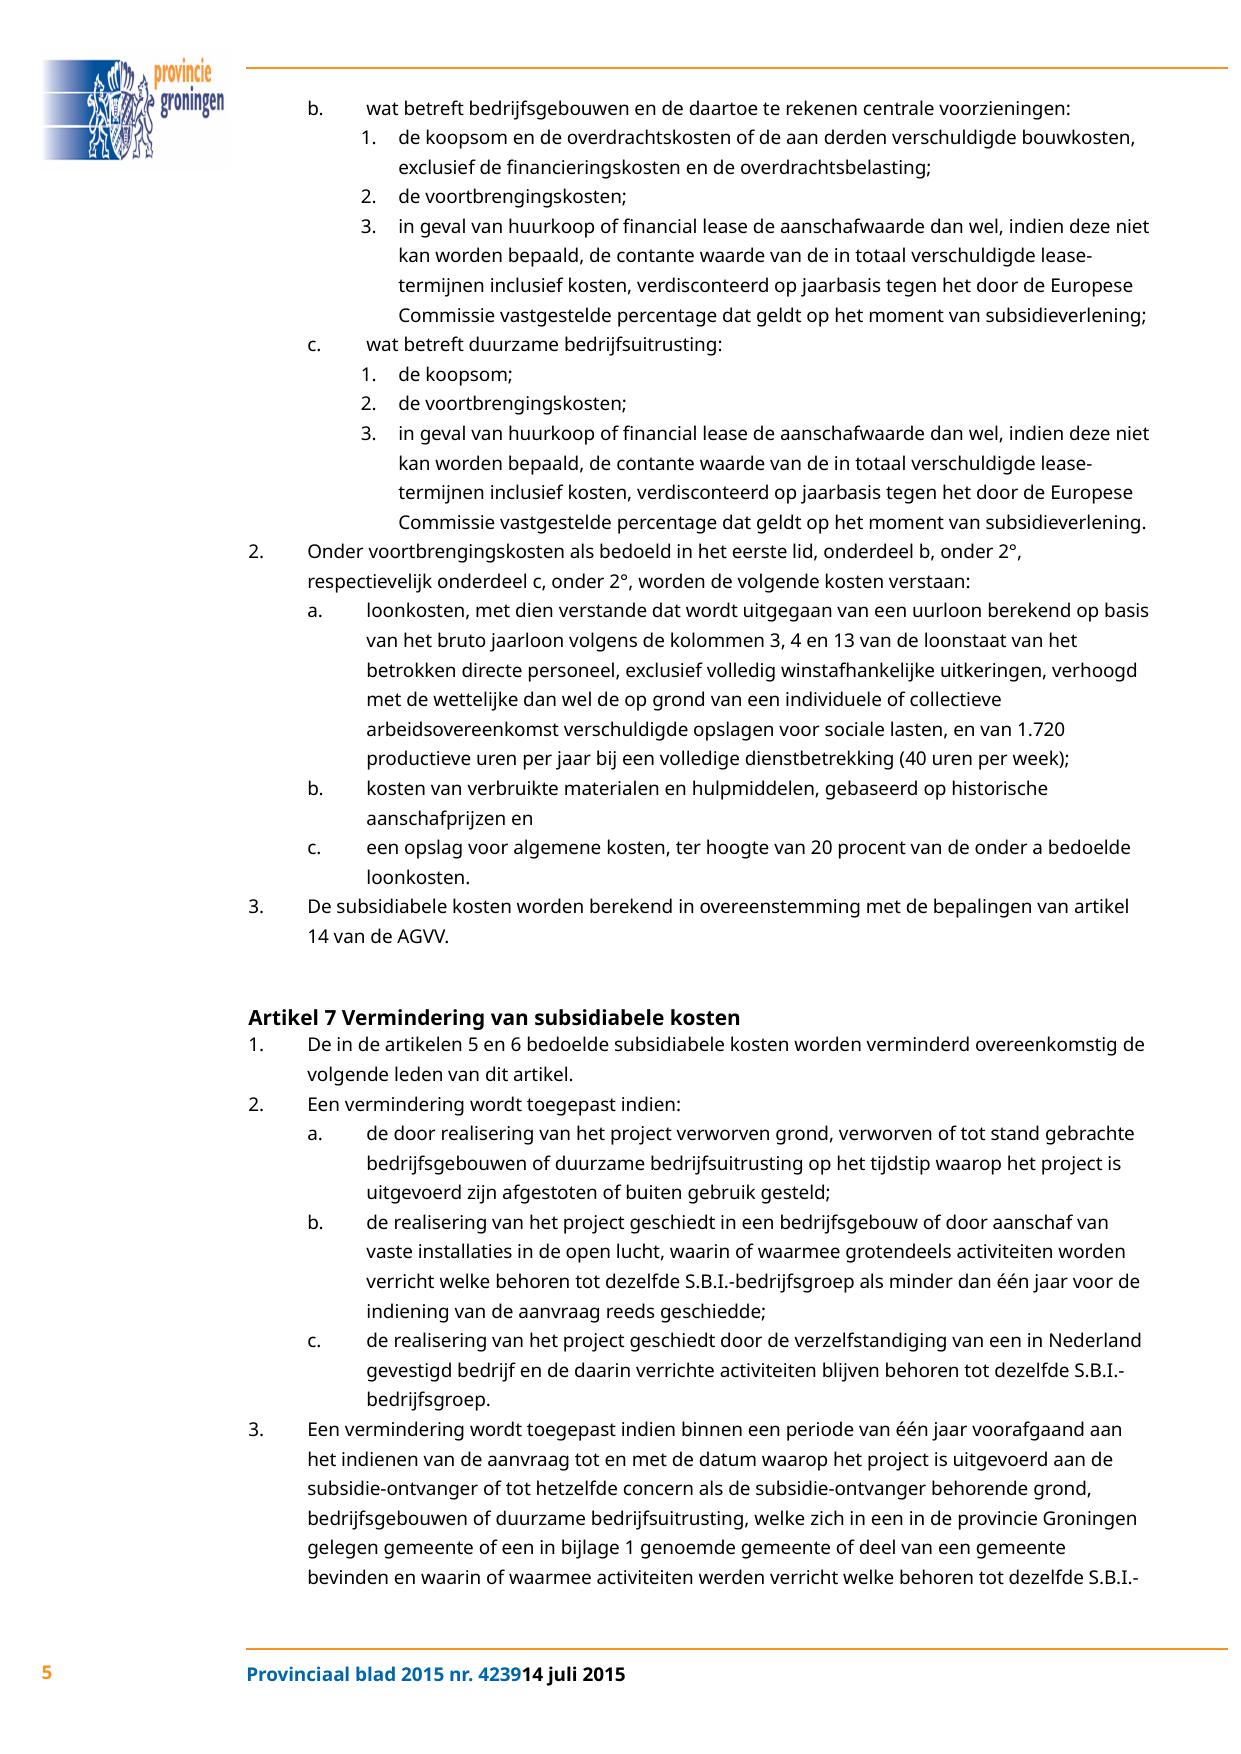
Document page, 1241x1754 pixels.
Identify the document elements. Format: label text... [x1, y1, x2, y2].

list de koopsom; [361, 361, 1152, 387]
list wat betreft duurzame bedrijfsuitrusting: [307, 331, 1152, 357]
list loonkosten, met dien verstande dat wordt uitgegaan van een uurloon berekend op basis van het bruto jaarloon volgens de kolommen 3, 4 en 13 van de loonstaat van het betrokken directe personeel, exclusief volledig winstafhankelijke uitkeringen, verhoogd met de wettelijke dan wel de op grond van een individuele of collectieve arbeidsovereenkomst verschuldigde opslagen voor sociale lasten, en van 1.720 productieve uren per jaar bij een volledige dienstbetrekking (40 uren per week); [307, 598, 1152, 771]
list De in de artikelen 5 en 6 bedoelde subsidiabele kosten worden verminderd overeenkomstig de volgende leden van dit artikel. [248, 1032, 1152, 1087]
list de koopsom en de overdrachtskosten of de aan derden verschuldigde bouwkosten, exclusief de financieringskosten en de overdrachtsbelasting; [361, 124, 1152, 180]
list wat betreft bedrijfsgebouwen en de daartoe te rekenen centrale voorzieningen: [307, 95, 1152, 121]
list de voortbrengingskosten; [361, 183, 1152, 209]
list in geval van huurkoop of financial lease de aanschafwaarde dan wel, indien deze niet kan worden bepaald, de contante waarde van de in totaal verschuldigde lease-termijnen inclusief kosten, verdisconteerd op jaarbasis tegen het door de Europese Commissie vastgestelde percentage dat geldt op het moment van subsidieverlening; [361, 213, 1152, 328]
list Een vermindering wordt toegepast indien: [248, 1091, 1152, 1116]
list de door realisering van het project verworven grond, verworven of tot stand gebrachte bedrijfsgebouwen of duurzame bedrijfsuitrusting op het tijdstip waarop het project is uitgevoerd zijn afgestoten of buiten gebruik gesteld; [307, 1120, 1152, 1205]
text Artikel 7 Vermindering van subsidiabele kosten [248, 1003, 1152, 1032]
list De subsidiabele kosten worden berekend in overeenstemming met de bepalingen van artikel 14 van de AGVV. [248, 893, 1152, 949]
list Een vermindering wordt toegepast indien binnen een periode van één jaar voorafgaand aan het indienen van de aanvraag tot en met de datum waarop het project is uitgevoerd aan de subsidie-ontvanger of tot hetzelfde concern als de subsidie-ontvanger behorende grond, bedrijfsgebouwen of duurzame bedrijfsuitrusting, welke zich in een in de provincie Groningen gelegen gemeente of een in bijlage 1 genoemde gemeente of deel van een gemeente bevinden en waarin of waarmee activiteiten werden verricht welke behoren tot dezelfde S.B.I.- [248, 1416, 1152, 1590]
list de realisering van het project geschiedt door de verzelfstandiging van een in Nederland gevestigd bedrijf en de daarin verrichte activiteiten blijven behoren tot dezelfde S.B.I.-bedrijfsgroep. [307, 1327, 1152, 1412]
picture [41, 47, 231, 172]
list de realisering van het project geschiedt in een bedrijfsgebouw of door aanschaf van vaste installaties in de open lucht, waarin of waarmee grotendeels activiteiten worden verricht welke behoren tot dezelfde S.B.I.-bedrijfsgroep als minder dan één jaar voor de indiening van de aanvraag reeds geschiedde; [307, 1209, 1152, 1323]
list in geval van huurkoop of financial lease de aanschafwaarde dan wel, indien deze niet kan worden bepaald, de contante waarde van de in totaal verschuldigde lease-termijnen inclusief kosten, verdisconteerd op jaarbasis tegen het door de Europese Commissie vastgestelde percentage dat geldt op het moment van subsidieverlening. [361, 420, 1152, 535]
list een opslag voor algemene kosten, ter hoogte van 20 procent van de onder a bedoelde loonkosten. [307, 834, 1152, 890]
list de voortbrengingskosten; [361, 391, 1152, 416]
list kosten van verbruikte materialen en hulpmiddelen, gebaseerd op historische aanschafprijzen en [307, 775, 1152, 831]
list Onder voortbrengingskosten als bedoeld in het eerste lid, onderdeel b, onder 2°, respectievelijk onderdeel c, onder 2°, worden de volgende kosten verstaan: [248, 538, 1152, 594]
